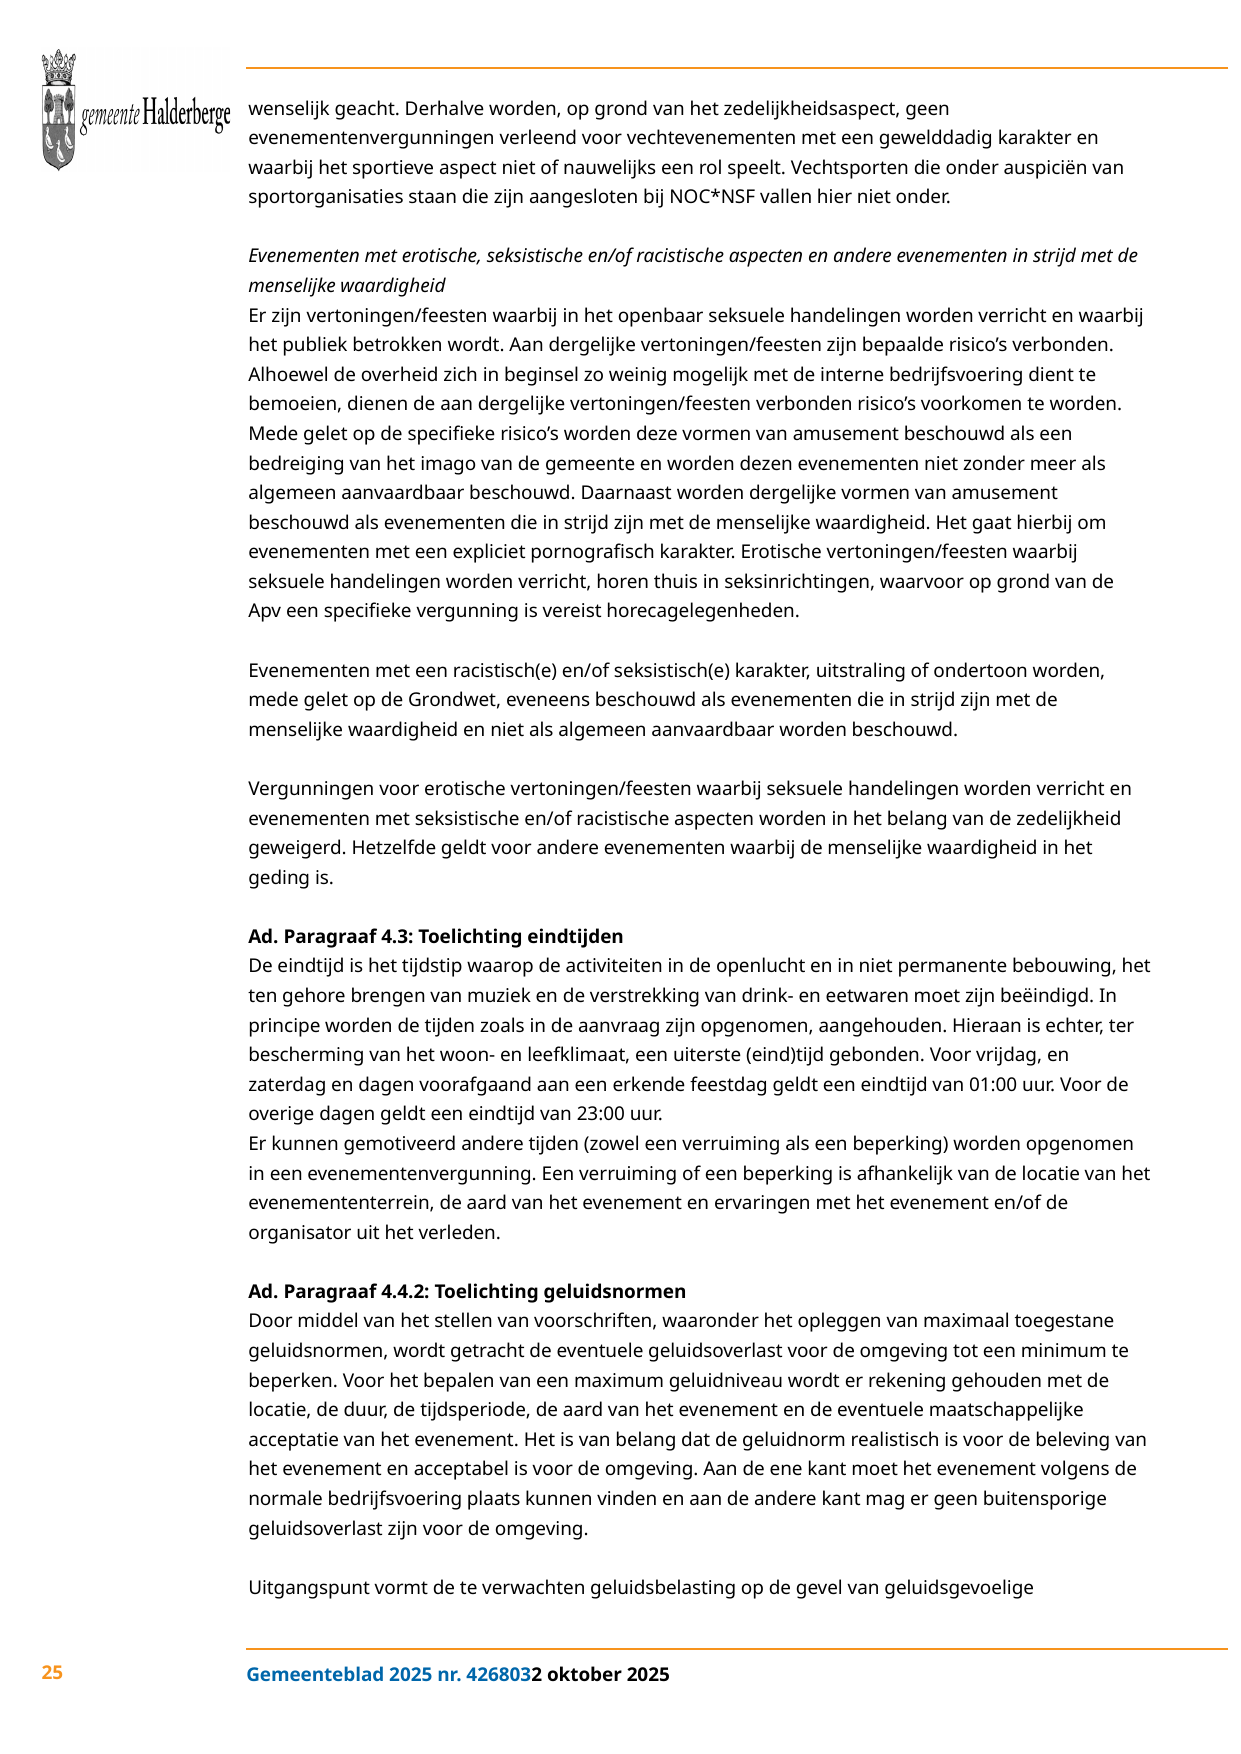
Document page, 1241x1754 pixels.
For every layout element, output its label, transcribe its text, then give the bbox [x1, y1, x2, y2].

text Vergunningen voor erotische vertoningen/feesten waarbij seksuele handelingen worden verricht en evenementen met seksistische en/of racistische aspecten worden in het belang van de zedelijkheid geweigerd. Hetzelfde geldt voor andere evenementen waarbij de menselijke waardigheid in het geding is. [248, 775, 1152, 890]
text Er zijn vertoningen/feesten waarbij in het openbaar seksuele handelingen worden verricht en waarbij het publiek betrokken wordt. Aan dergelijke vertoningen/feesten zijn bepaalde risico’s verbonden. Alhoewel de overheid zich in beginsel zo weinig mogelijk met de interne bedrijfsvoering dient te bemoeien, dienen de aan dergelijke vertoningen/feesten verbonden risico’s voorkomen te worden. Mede gelet op de specifieke risico’s worden deze vormen van amusement beschouwd als een bedreiging van het imago van de gemeente en worden dezen evenementen niet zonder meer als algemeen aanvaardbaar beschouwd. Daarnaast worden dergelijke vormen van amusement beschouwd als evenementen die in strijd zijn met de menselijke waardigheid. Het gaat hierbij om evenementen met een expliciet pornografisch karakter. Erotische vertoningen/feesten waarbij seksuele handelingen worden verricht, horen thuis in seksinrichtingen, waarvoor op grond van de Apv een specifieke vergunning is vereist horecagelegenheden. [248, 302, 1152, 623]
text Er kunnen gemotiveerd andere tijden (zowel een verruiming als een beperking) worden opgenomen in een evenementenvergunning. Een verruiming of een beperking is afhankelijk van de locatie van het evenemententerrein, de aard van het evenement en ervaringen met het evenement en/of de organisator uit het verleden. [248, 1130, 1152, 1245]
text Uitgangspunt vormt de te verwachten geluidsbelasting op de gevel van geluidsgevoelige [248, 1574, 1152, 1600]
picture [41, 47, 231, 172]
text Ad. Paragraaf 4.3: Toelichting eindtijden [248, 923, 1152, 949]
text wenselijk geacht. Derhalve worden, op grond van het zedelijkheidsaspect, geen evenementenvergunningen verleend voor vechtevenementen met een gewelddadig karakter en waarbij het sportieve aspect niet of nauwelijks een rol speelt. Vechtsporten die onder auspiciën van sportorganisaties staan die zijn aangesloten bij NOC*NSF vallen hier niet onder. [248, 95, 1152, 209]
text Evenementen met een racistisch(e) en/of seksistisch(e) karakter, uitstraling of ondertoon worden, mede gelet op de Grondwet, eveneens beschouwd als evenementen die in strijd zijn met de menselijke waardigheid en niet als algemeen aanvaardbaar worden beschouwd. [248, 657, 1152, 742]
text De eindtijd is het tijdstip waarop de activiteiten in de openlucht en in niet permanente bebouwing, het ten gehore brengen van muziek en de verstrekking van drink- en eetwaren moet zijn beëindigd. In principe worden de tijden zoals in de aanvraag zijn opgenomen, aangehouden. Hieraan is echter, ter bescherming van het woon- en leefklimaat, een uiterste (eind)tijd gebonden. Voor vrijdag, en zaterdag en dagen voorafgaand aan een erkende feestdag geldt een eindtijd van 01:00 uur. Voor de overige dagen geldt een eindtijd van 23:00 uur. [248, 953, 1152, 1126]
text Door middel van het stellen van voorschriften, waaronder het opleggen van maximaal toegestane geluidsnormen, wordt getracht de eventuele geluidsoverlast voor de omgeving tot een minimum te beperken. Voor het bepalen van een maximum geluidniveau wordt er rekening gehouden met de locatie, de duur, de tijdsperiode, de aard van het evenement en de eventuele maatschappelijke acceptatie van het evenement. Het is van belang dat de geluidnorm realistisch is voor de beleving van het evenement en acceptabel is voor de omgeving. Aan de ene kant moet het evenement volgens de normale bedrijfsvoering plaats kunnen vinden en aan de andere kant mag er geen buitensporige geluidsoverlast zijn voor de omgeving. [248, 1308, 1152, 1541]
text Ad. Paragraaf 4.4.2: Toelichting geluidsnormen [248, 1278, 1152, 1304]
text Evenementen met erotische, seksistische en/of racistische aspecten en andere evenementen in strijd met de menselijke waardigheid [248, 243, 1152, 298]
